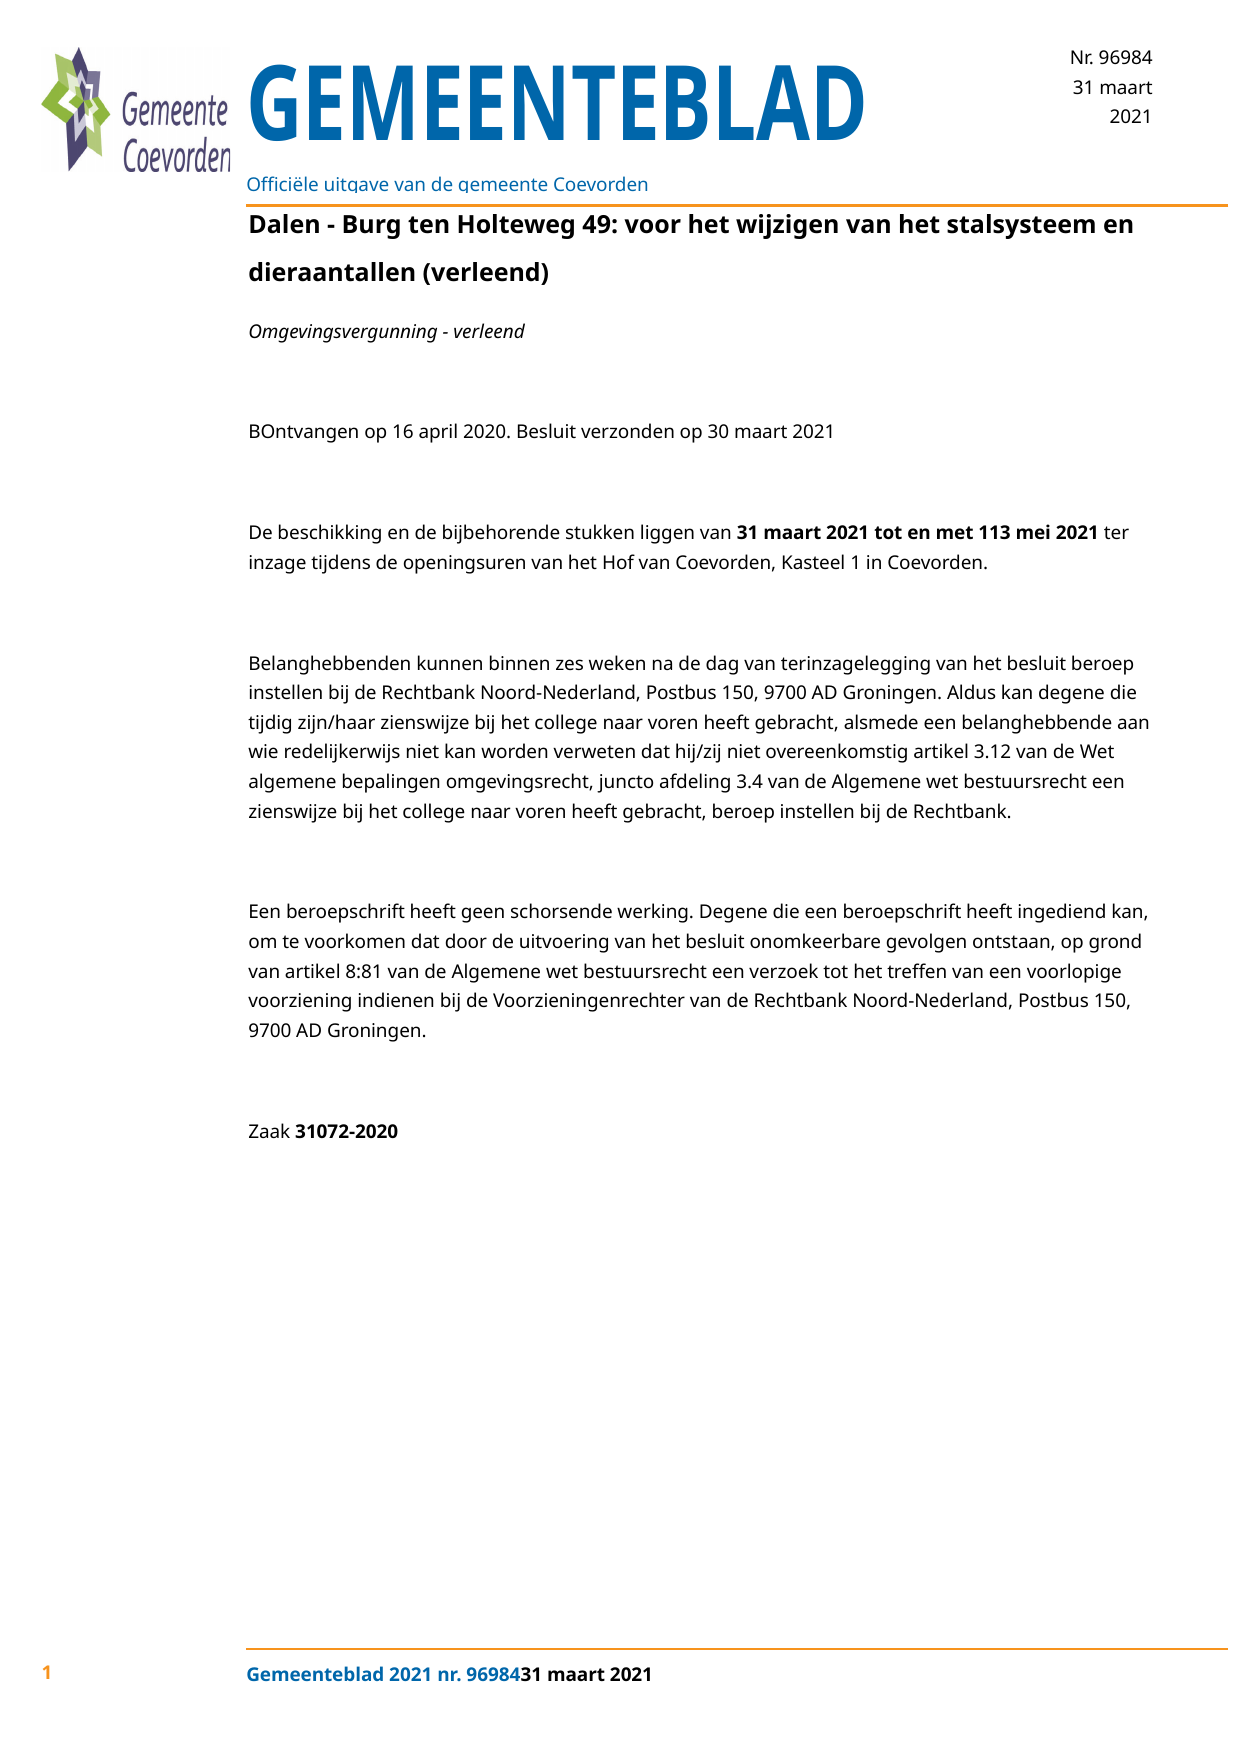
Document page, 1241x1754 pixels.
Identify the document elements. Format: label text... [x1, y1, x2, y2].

text Omgevingsvergunning - verleend [248, 318, 1152, 344]
text BOntvangen op 16 april 2020. Besluit verzonden op 30 maart 2021 [248, 419, 1152, 444]
text Zaak 31072-2020 [248, 1118, 1152, 1144]
text Belanghebbenden kunnen binnen zes weken na de dag van terinzagelegging van het besluit beroep instellen bij de Rechtbank Noord-Nederland, Postbus 150, 9700 AD Groningen. Aldus kan degene die tijdig zijn/haar zienswijze bij het college naar voren heeft gebracht, alsmede een belanghebbende aan wie redelijkerwijs niet kan worden verweten dat hij/zij niet overeenkomstig artikel 3.12 van de Wet algemene bepalingen omgevingsrecht, juncto afdeling 3.4 van de Algemene wet bestuursrecht een zienswijze bij het college naar voren heeft gebracht, beroep instellen bij de Rechtbank. [248, 650, 1152, 824]
text Een beroepschrift heeft geen schorsende werking. Degene die een beroepschrift heeft ingediend kan, om te voorkomen dat door de uitvoering van het besluit onomkeerbare gevolgen ontstaan, op grond van artikel 8:81 van de Algemene wet bestuursrecht een verzoek tot het treffen van een voorlopige voorziening indienen bij de Voorzieningenrechter van de Rechtbank Noord-Nederland, Postbus 150, 9700 AD Groningen. [248, 899, 1152, 1043]
text Dalen - Burg ten Holteweg 49: voor het wijzigen van het stalsysteem en dieraantallen (verleend) [248, 207, 1152, 288]
text De beschikking en de bijbehorende stukken liggen van 31 maart 2021 tot en met 113 mei 2021 ter inzage tijdens de openingsuren van het Hof van Coevorden, Kasteel 1 in Coevorden. [248, 519, 1152, 575]
picture [41, 47, 231, 172]
